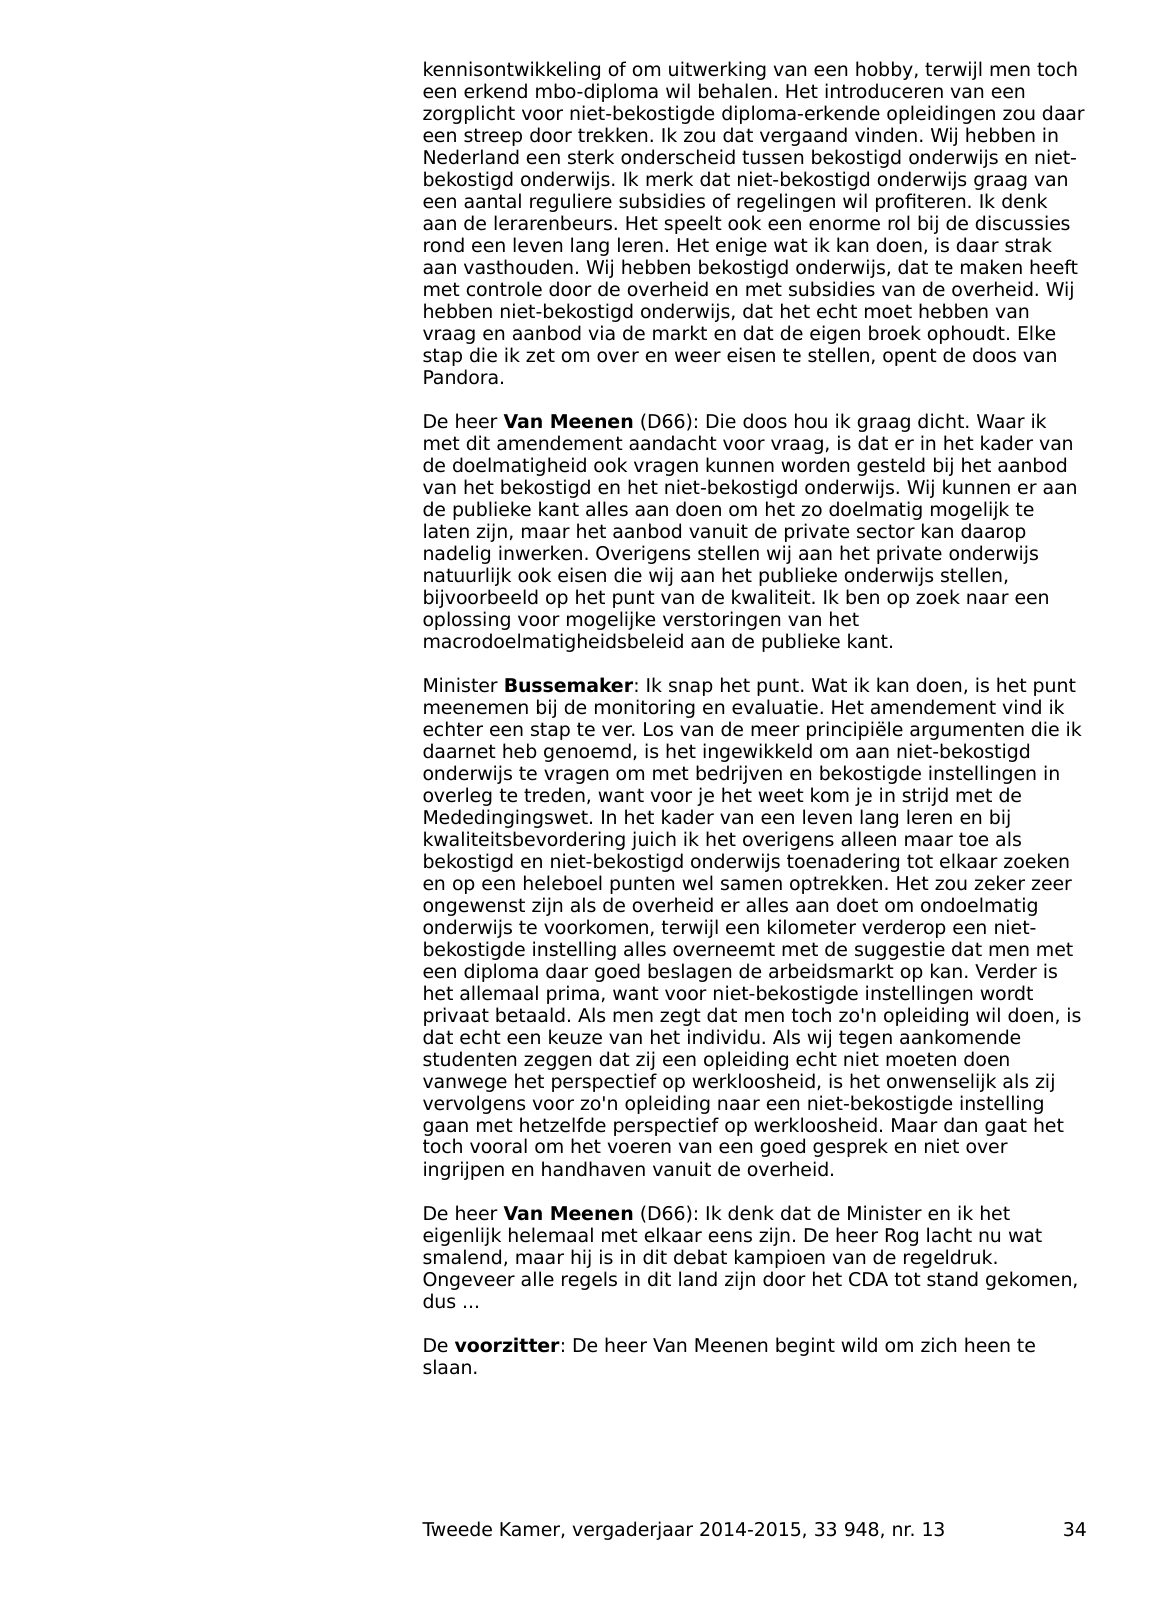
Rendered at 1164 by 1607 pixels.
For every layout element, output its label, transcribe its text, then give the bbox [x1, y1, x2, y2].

text De heer Van Meenen (D66): Ik denk dat de Minister en ik het eigenlijk helemaal met elkaar eens zijn. De heer Rog lacht nu wat smalend, maar hij is in dit debat kampioen van de regeldruk. Ongeveer alle regels in dit land zijn door het CDA tot stand gekomen, dus ... [422, 1203, 1087, 1312]
text kennisontwikkeling of om uitwerking van een hobby, terwijl men toch een erkend mbo-diploma wil behalen. Het introduceren van een zorgplicht voor niet-bekostigde diploma-erkende opleidingen zou daar een streep door trekken. Ik zou dat vergaand vinden. Wij hebben in Nederland een sterk onderscheid tussen bekostigd onderwijs en niet-bekostigd onderwijs. Ik merk dat niet-bekostigd onderwijs graag van een aantal reguliere subsidies of regelingen wil profiteren. Ik denk aan de lerarenbeurs. Het speelt ook een enorme rol bij de discussies rond een leven lang leren. Het enige wat ik kan doen, is daar strak aan vasthouden. Wij hebben bekostigd onderwijs, dat te maken heeft met controle door de overheid en met subsidies van de overheid. Wij hebben niet-bekostigd onderwijs, dat het echt moet hebben van vraag en aanbod via de markt en dat de eigen broek ophoudt. Elke stap die ik zet om over en weer eisen te stellen, opent de doos van Pandora. [422, 59, 1087, 389]
text De heer Van Meenen (D66): Die doos hou ik graag dicht. Waar ik met dit amendement aandacht voor vraag, is dat er in het kader van de doelmatigheid ook vragen kunnen worden gesteld bij het aanbod van het bekostigd en het niet-bekostigd onderwijs. Wij kunnen er aan de publieke kant alles aan doen om het zo doelmatig mogelijk te laten zijn, maar het aanbod vanuit de private sector kan daarop nadelig inwerken. Overigens stellen wij aan het private onderwijs natuurlijk ook eisen die wij aan het publieke onderwijs stellen, bijvoorbeeld op het punt van de kwaliteit. Ik ben op zoek naar een oplossing voor mogelijke verstoringen van het macrodoelmatigheidsbeleid aan de publieke kant. [422, 411, 1087, 653]
text De voorzitter: De heer Van Meenen begint wild om zich heen te slaan. [422, 1335, 1087, 1379]
text Minister Bussemaker: Ik snap het punt. Wat ik kan doen, is het punt meenemen bij de monitoring en evaluatie. Het amendement vind ik echter een stap te ver. Los van de meer principiële argumenten die ik daarnet heb genoemd, is het ingewikkeld om aan niet-bekostigd onderwijs te vragen om met bedrijven en bekostigde instellingen in overleg te treden, want voor je het weet kom je in strijd met de Mededingingswet. In het kader van een leven lang leren en bij kwaliteitsbevordering juich ik het overigens alleen maar toe als bekostigd en niet-bekostigd onderwijs toenadering tot elkaar zoeken en op een heleboel punten wel samen optrekken. Het zou zeker zeer ongewenst zijn als de overheid er alles aan doet om ondoelmatig onderwijs te voorkomen, terwijl een kilometer verderop een niet-bekostigde instelling alles overneemt met de suggestie dat men met een diploma daar goed beslagen de arbeidsmarkt op kan. Verder is het allemaal prima, want voor niet-bekostigde instellingen wordt privaat betaald. Als men zegt dat men toch zo'n opleiding wil doen, is dat echt een keuze van het individu. Als wij tegen aankomende studenten zeggen dat zij een opleiding echt niet moeten doen vanwege het perspectief op werkloosheid, is het onwenselijk als zij vervolgens voor zo'n opleiding naar een niet-bekostigde instelling gaan met hetzelfde perspectief op werkloosheid. Maar dan gaat het toch vooral om het voeren van een goed gesprek en niet over ingrijpen en handhaven vanuit de overheid. [422, 675, 1087, 1180]
